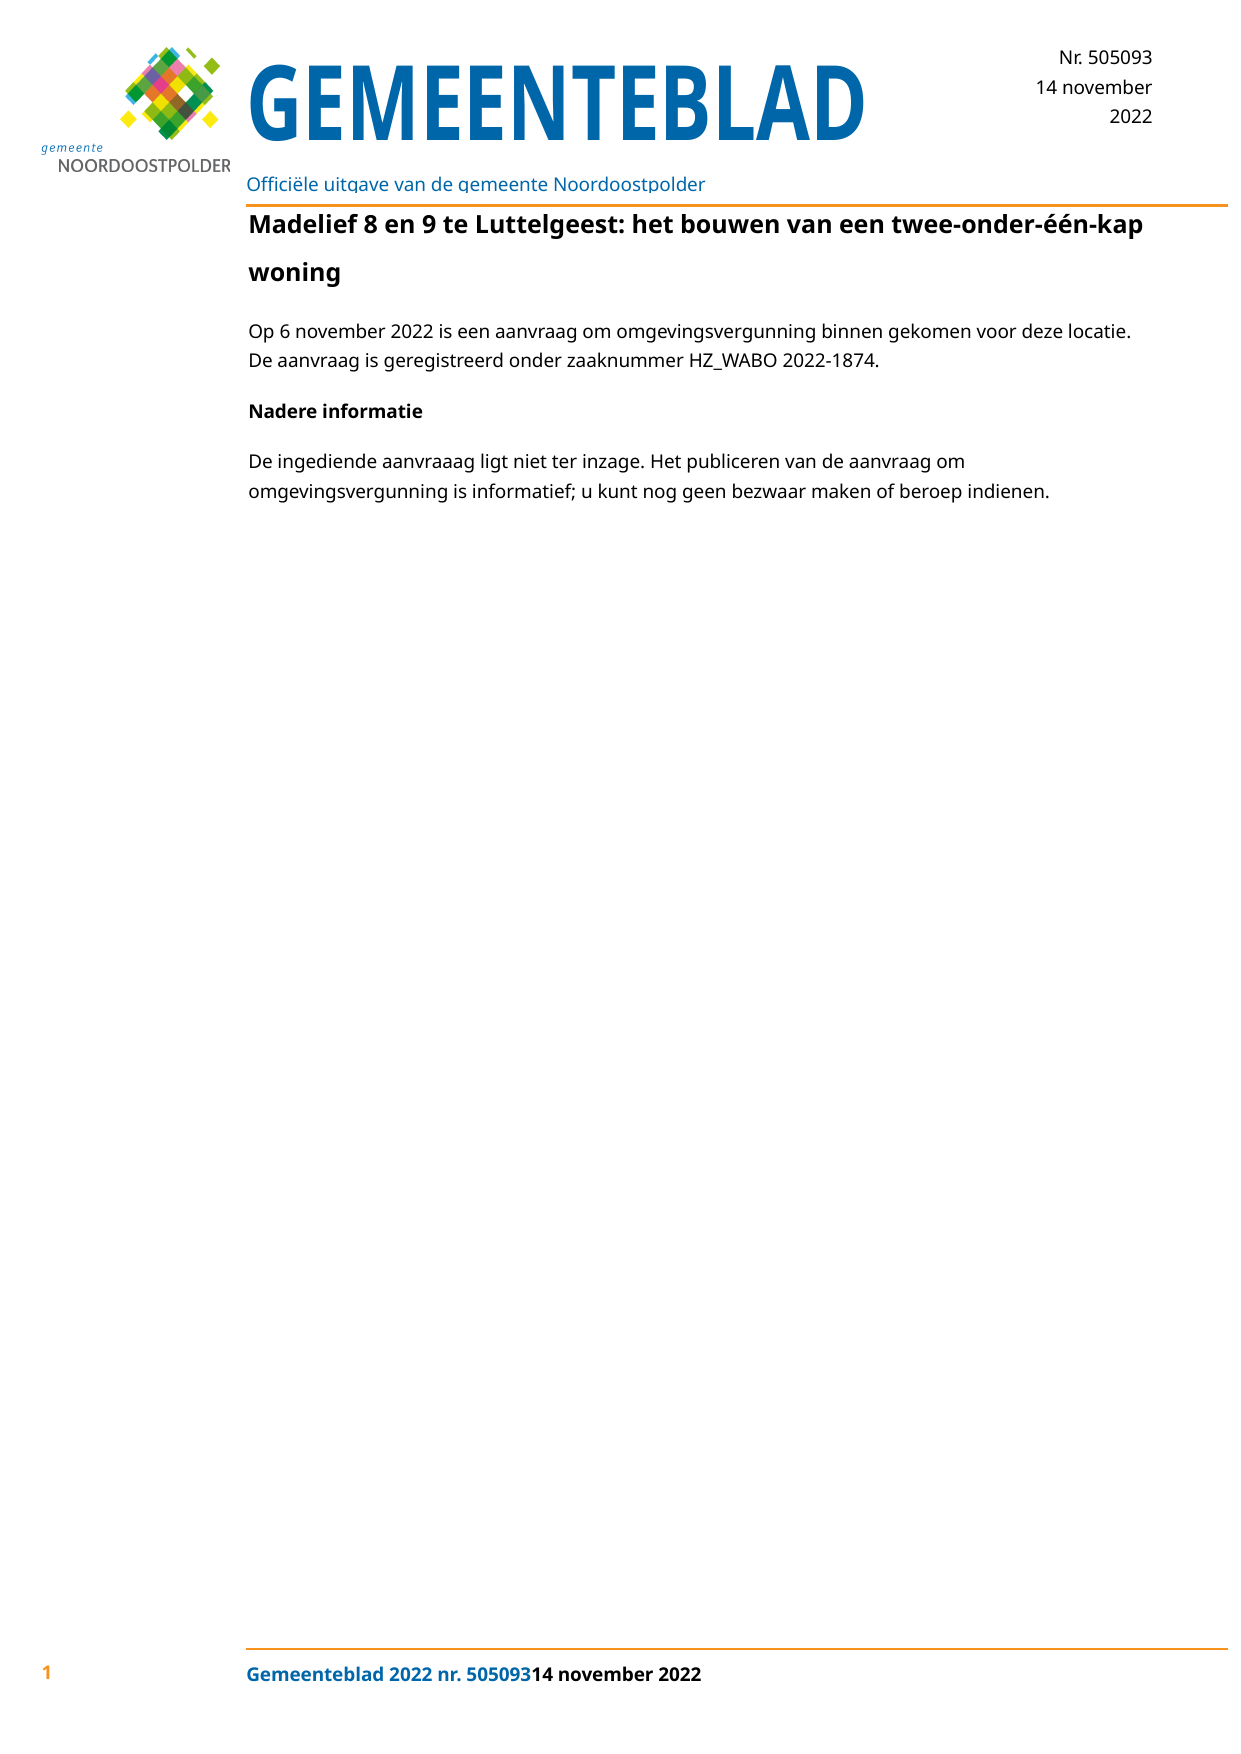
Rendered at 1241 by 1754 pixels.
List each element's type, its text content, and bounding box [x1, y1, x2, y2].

text De ingediende aanvraaag ligt niet ter inzage. Het publiceren van de aanvraag om omgevingsvergunning is informatief; u kunt nog geen bezwaar maken of beroep indienen. [248, 448, 1152, 504]
picture [41, 47, 231, 172]
text Madelief 8 en 9 te Luttelgeest: het bouwen van een twee-onder-één-kap woning [248, 207, 1152, 288]
text Op 6 november 2022 is een aanvraag om omgevingsvergunning binnen gekomen voor deze locatie. De aanvraag is geregistreerd onder zaaknummer HZ_WABO 2022-1874. [248, 318, 1152, 373]
text Nadere informatie [248, 398, 1152, 424]
